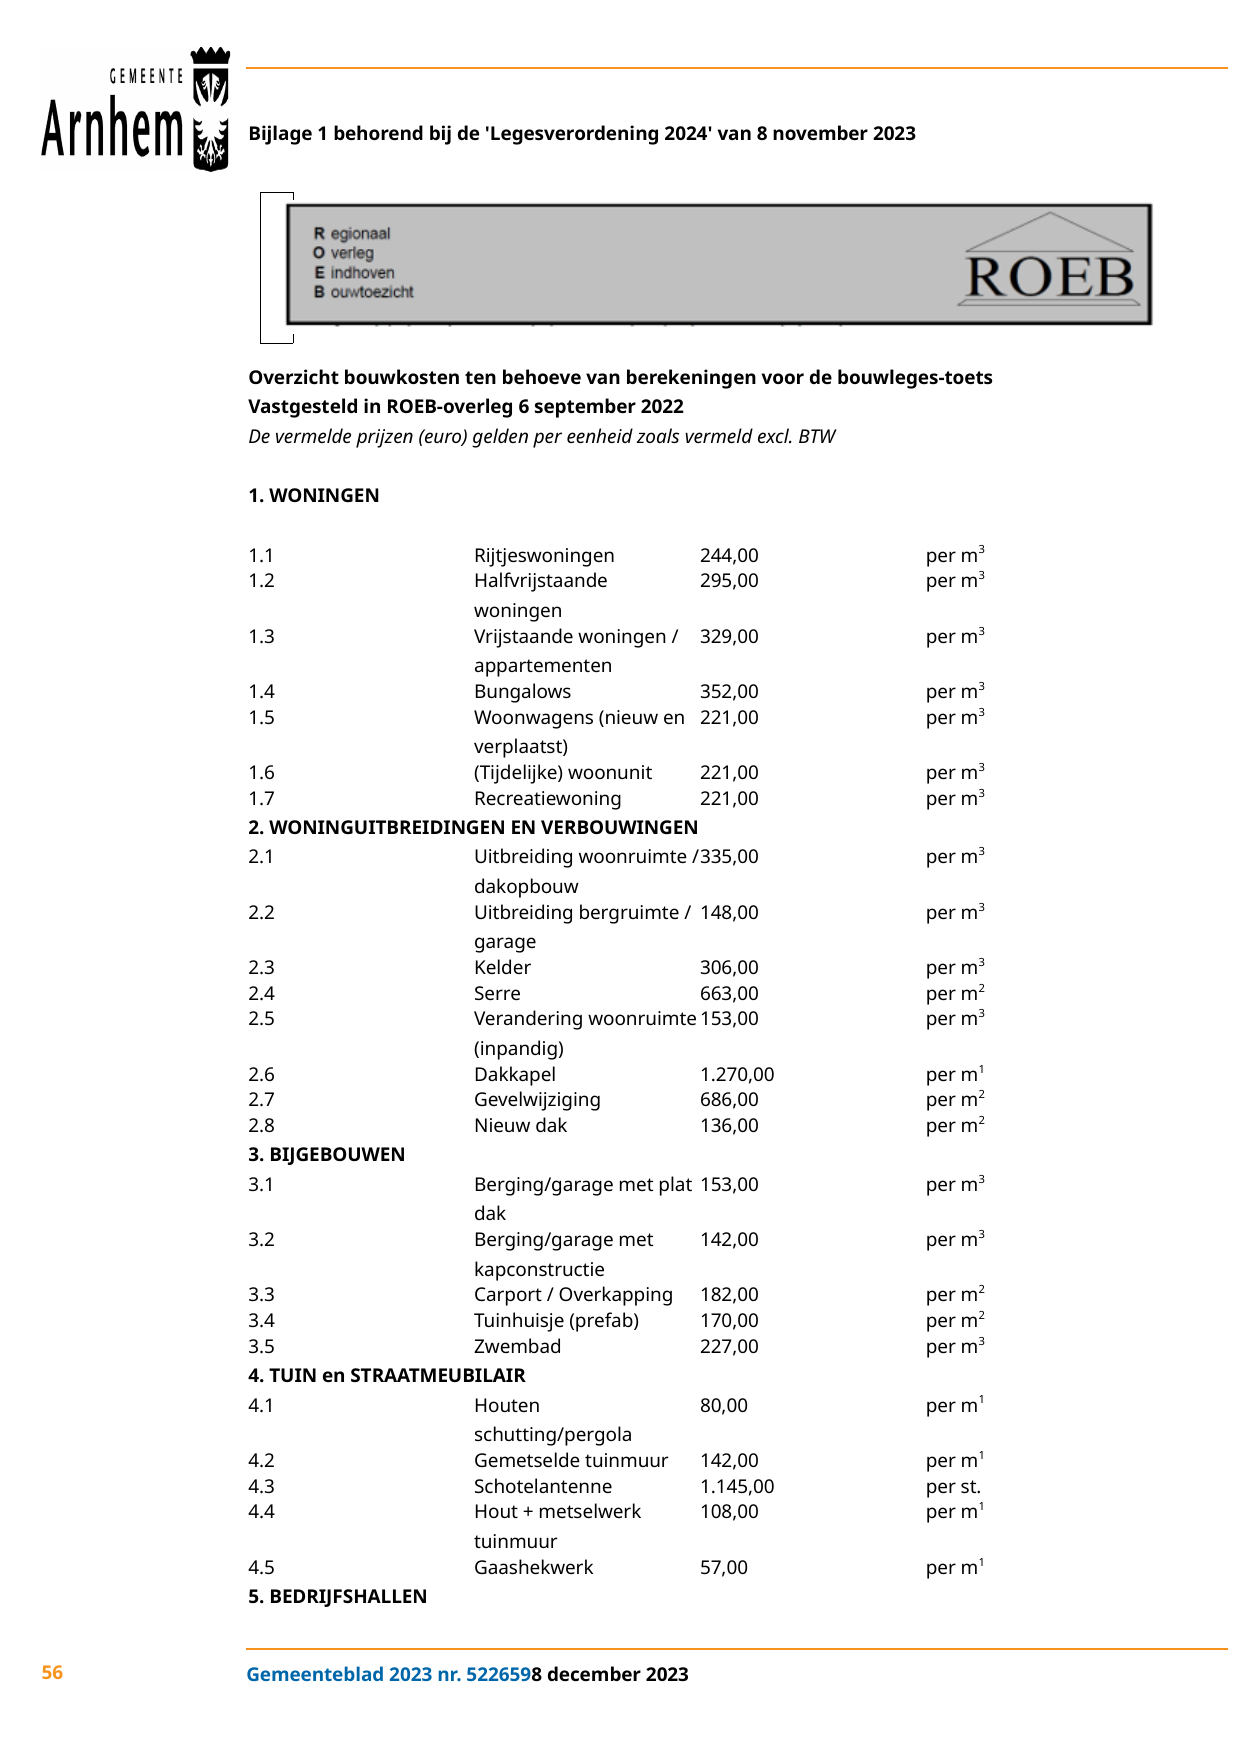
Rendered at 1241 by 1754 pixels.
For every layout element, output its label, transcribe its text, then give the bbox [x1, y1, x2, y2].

table_cell Nieuw dak [474, 1113, 700, 1138]
text Overzicht bouwkosten ten behoeve van berekeningen voor de bouwleges-toets [248, 364, 1152, 390]
table_cell Woonwagens (nieuw en verplaatst) [474, 704, 700, 759]
table_cell Bungalows [474, 678, 700, 704]
table_header 80,00 [700, 1392, 926, 1447]
text 5. BEDRIJFSHALLEN [248, 1583, 1152, 1608]
table_cell (Tijdelijke) woonunit [474, 759, 700, 785]
table_header Houten schutting/pergola [474, 1392, 700, 1447]
table_cell per m3 [926, 704, 1152, 759]
table_cell 4.2 [248, 1447, 474, 1473]
table_cell per m3 [926, 1006, 1152, 1061]
table_cell 1.7 [248, 785, 474, 811]
table_cell Gaashekwerk [474, 1554, 700, 1579]
table_cell per m2 [926, 980, 1152, 1006]
table_cell 329,00 [700, 623, 926, 678]
table_cell 1.2 [248, 568, 474, 623]
table_cell 136,00 [700, 1113, 926, 1138]
table_header 153,00 [700, 1171, 926, 1226]
table_cell 3.4 [248, 1308, 474, 1333]
table_cell per m3 [926, 954, 1152, 980]
text 1. WONINGEN [248, 482, 1152, 508]
table_cell per m3 [926, 759, 1152, 785]
table_cell Zwembad [474, 1333, 700, 1359]
table_cell 1.4 [248, 678, 474, 704]
table_cell 1.6 [248, 759, 474, 785]
table_cell Recreatiewoning [474, 785, 700, 811]
table_cell per m3 [926, 1226, 1152, 1282]
table_cell 57,00 [700, 1554, 926, 1579]
table_cell 1.145,00 [700, 1473, 926, 1498]
table_cell 221,00 [700, 785, 926, 811]
table_cell Halfvrijstaande woningen [474, 568, 700, 623]
table_cell Vrijstaande woningen / appartementen [474, 623, 700, 678]
table_cell per m3 [926, 568, 1152, 623]
table_cell 4.3 [248, 1473, 474, 1498]
table_cell 663,00 [700, 980, 926, 1006]
picture [268, 200, 1173, 334]
table_header per m3 [926, 844, 1152, 899]
table_cell 108,00 [700, 1499, 926, 1554]
picture [41, 47, 231, 172]
text Bijlage 1 behorend bij de 'Legesverordening 2024' van 8 november 2023 [248, 121, 1152, 146]
table_header 335,00 [700, 844, 926, 899]
table_cell 686,00 [700, 1087, 926, 1112]
table_cell 182,00 [700, 1282, 926, 1307]
table_cell 3.3 [248, 1282, 474, 1307]
text 3. BIJGEBOUWEN [248, 1141, 1152, 1167]
table_cell 2.2 [248, 899, 474, 954]
table_header 2.1 [248, 844, 474, 899]
table_cell Kelder [474, 954, 700, 980]
table_cell Serre [474, 980, 700, 1006]
table_cell 142,00 [700, 1226, 926, 1282]
table_cell Hout + metselwerk tuinmuur [474, 1499, 700, 1554]
table_cell 227,00 [700, 1333, 926, 1359]
table_cell 1.270,00 [700, 1061, 926, 1087]
table_cell Dakkapel [474, 1061, 700, 1087]
table_cell Gevelwijziging [474, 1087, 700, 1112]
table_cell 4.5 [248, 1554, 474, 1579]
table_cell Gemetselde tuinmuur [474, 1447, 700, 1473]
table_header Rijtjeswoningen [474, 542, 700, 567]
table_header per m1 [926, 1392, 1152, 1447]
table_cell 170,00 [700, 1308, 926, 1333]
table_cell per m3 [926, 1333, 1152, 1359]
table_cell per m3 [926, 899, 1152, 954]
table_cell Tuinhuisje (prefab) [474, 1308, 700, 1333]
table_cell Verandering woonruimte (inpandig) [474, 1006, 700, 1061]
table_cell per m1 [926, 1499, 1152, 1554]
table_cell 3.2 [248, 1226, 474, 1282]
table_cell 3.5 [248, 1333, 474, 1359]
text 4. TUIN en STRAATMEUBILAIR [248, 1362, 1152, 1388]
table_cell 1.3 [248, 623, 474, 678]
table_cell per m3 [926, 785, 1152, 811]
table_cell 306,00 [700, 954, 926, 980]
table_cell Schotelantenne [474, 1473, 700, 1498]
table_cell 2.4 [248, 980, 474, 1006]
table_cell 2.3 [248, 954, 474, 980]
table_header per m3 [926, 1171, 1152, 1226]
table_cell per m2 [926, 1308, 1152, 1333]
table_cell per m1 [926, 1447, 1152, 1473]
table_header Uitbreiding woonruimte / dakopbouw [474, 844, 700, 899]
table_cell 142,00 [700, 1447, 926, 1473]
table_cell 2.8 [248, 1113, 474, 1138]
table_cell per m3 [926, 678, 1152, 704]
table_cell 221,00 [700, 759, 926, 785]
table_cell per m2 [926, 1113, 1152, 1138]
table_header 1.1 [248, 542, 474, 567]
table_cell 2.6 [248, 1061, 474, 1087]
text Vastgesteld in ROEB-overleg 6 september 2022 [248, 394, 1152, 419]
table_cell 148,00 [700, 899, 926, 954]
table_cell Berging/garage met kapconstructie [474, 1226, 700, 1282]
table_cell per m1 [926, 1061, 1152, 1087]
table_cell per m1 [926, 1554, 1152, 1579]
table_header 3.1 [248, 1171, 474, 1226]
table_header Berging/garage met plat dak [474, 1171, 700, 1226]
text 2. WONINGUITBREIDINGEN EN VERBOUWINGEN [248, 814, 1152, 839]
table_cell 221,00 [700, 704, 926, 759]
table_cell 153,00 [700, 1006, 926, 1061]
table_cell 4.4 [248, 1499, 474, 1554]
table_cell per m3 [926, 623, 1152, 678]
text De vermelde prijzen (euro) gelden per eenheid zoals vermeld excl. BTW [248, 423, 1152, 449]
table_cell Carport / Overkapping [474, 1282, 700, 1307]
table_cell 352,00 [700, 678, 926, 704]
table_cell per st. [926, 1473, 1152, 1498]
table_header 244,00 [700, 542, 926, 567]
table_cell 2.5 [248, 1006, 474, 1061]
table_cell 1.5 [248, 704, 474, 759]
table_cell 295,00 [700, 568, 926, 623]
table_header 4.1 [248, 1392, 474, 1447]
table_header per m3 [926, 542, 1152, 567]
table_cell per m2 [926, 1087, 1152, 1112]
table_cell Uitbreiding bergruimte / garage [474, 899, 700, 954]
table_cell 2.7 [248, 1087, 474, 1112]
table_cell per m2 [926, 1282, 1152, 1307]
